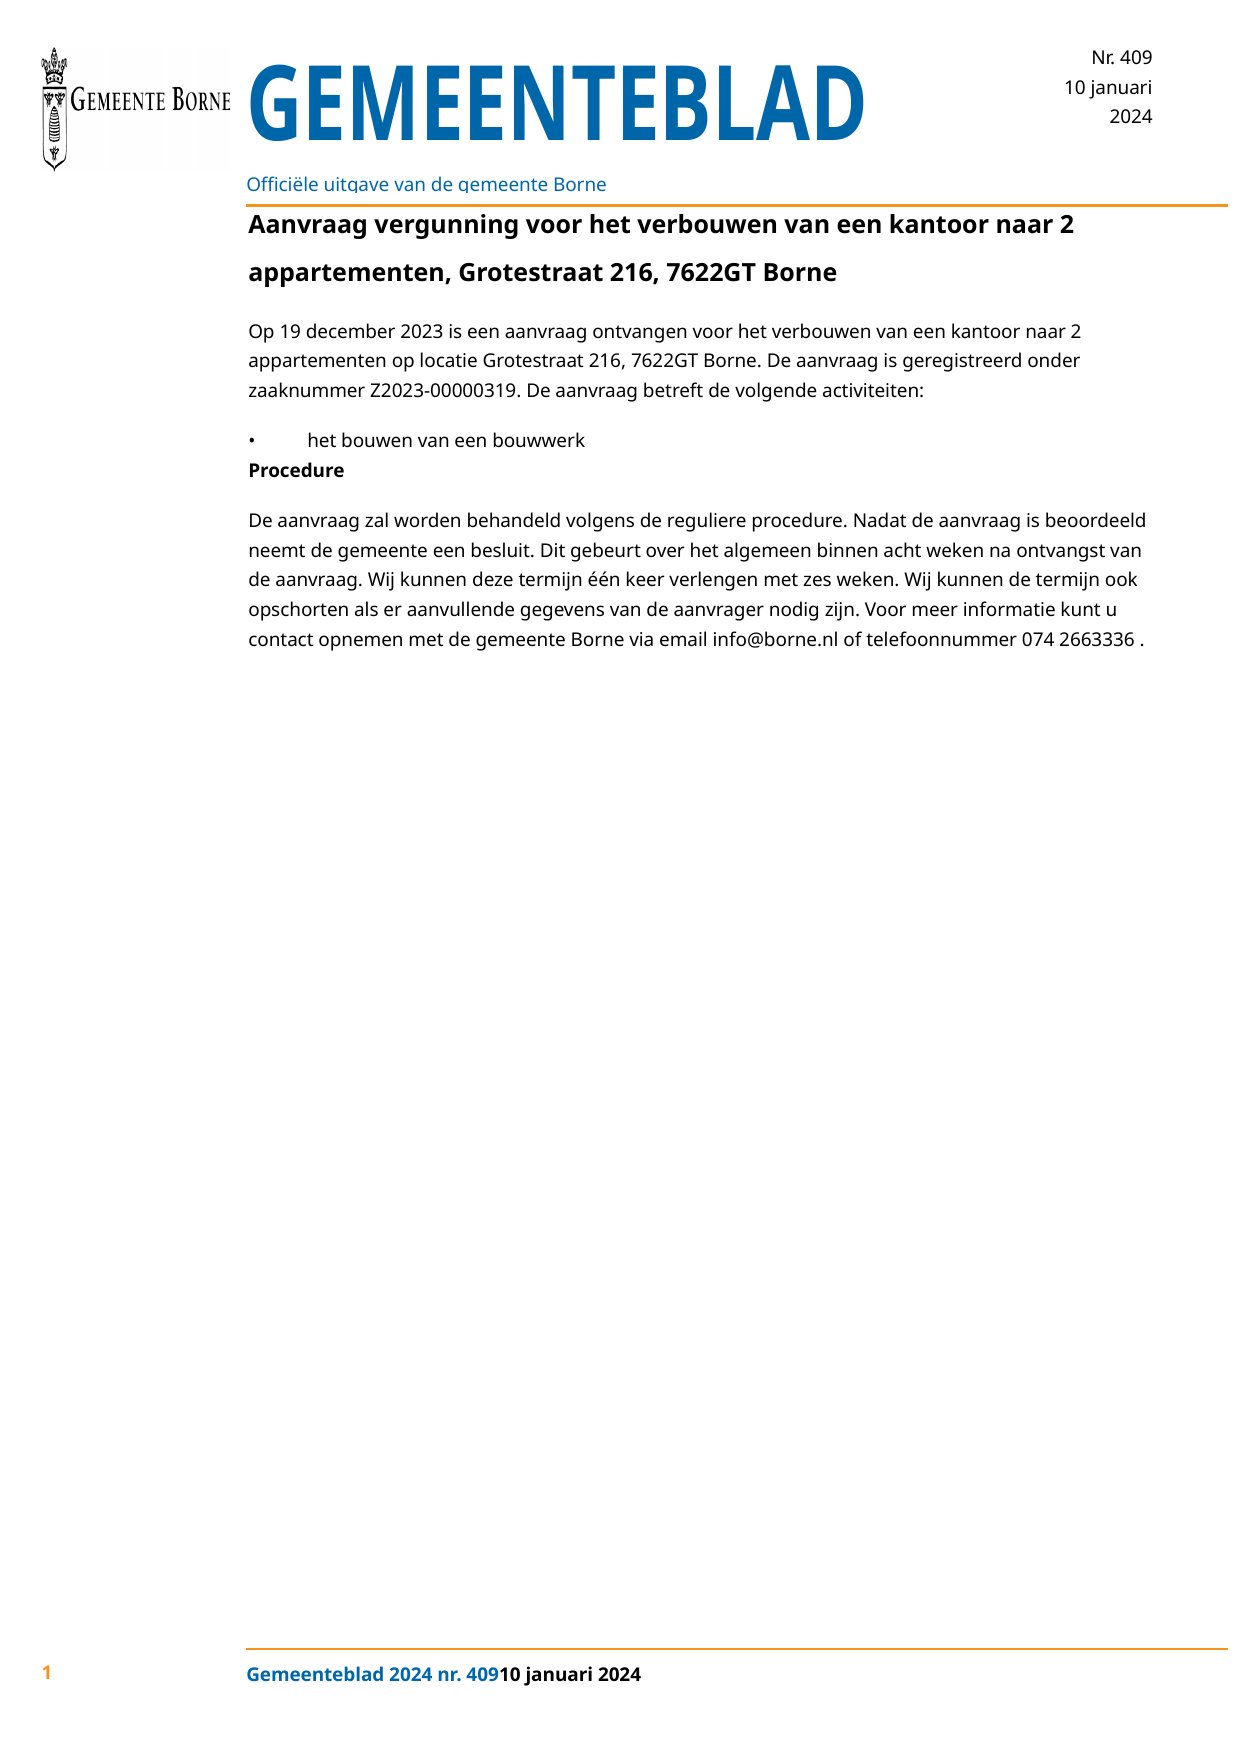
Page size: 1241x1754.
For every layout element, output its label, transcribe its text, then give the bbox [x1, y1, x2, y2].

text Procedure [248, 457, 1152, 483]
picture [41, 47, 231, 172]
text Aanvraag vergunning voor het verbouwen van een kantoor naar 2 appartementen, Grotestraat 216, 7622GT Borne [248, 207, 1152, 288]
list het bouwen van een bouwwerk [248, 427, 1152, 453]
text Op 19 december 2023 is een aanvraag ontvangen voor het verbouwen van een kantoor naar 2 appartementen op locatie Grotestraat 216, 7622GT Borne. De aanvraag is geregistreerd onder zaaknummer Z2023-00000319. De aanvraag betreft de volgende activiteiten: [248, 318, 1152, 403]
text De aanvraag zal worden behandeld volgens de reguliere procedure. Nadat de aanvraag is beoordeeld neemt de gemeente een besluit. Dit gebeurt over het algemeen binnen acht weken na ontvangst van de aanvraag. Wij kunnen deze termijn één keer verlengen met zes weken. Wij kunnen de termijn ook opschorten als er aanvullende gegevens van de aanvrager nodig zijn. Voor meer informatie kunt u contact opnemen met de gemeente Borne via email info@borne.nl of telefoonnummer 074 2663336 . [248, 507, 1152, 652]
